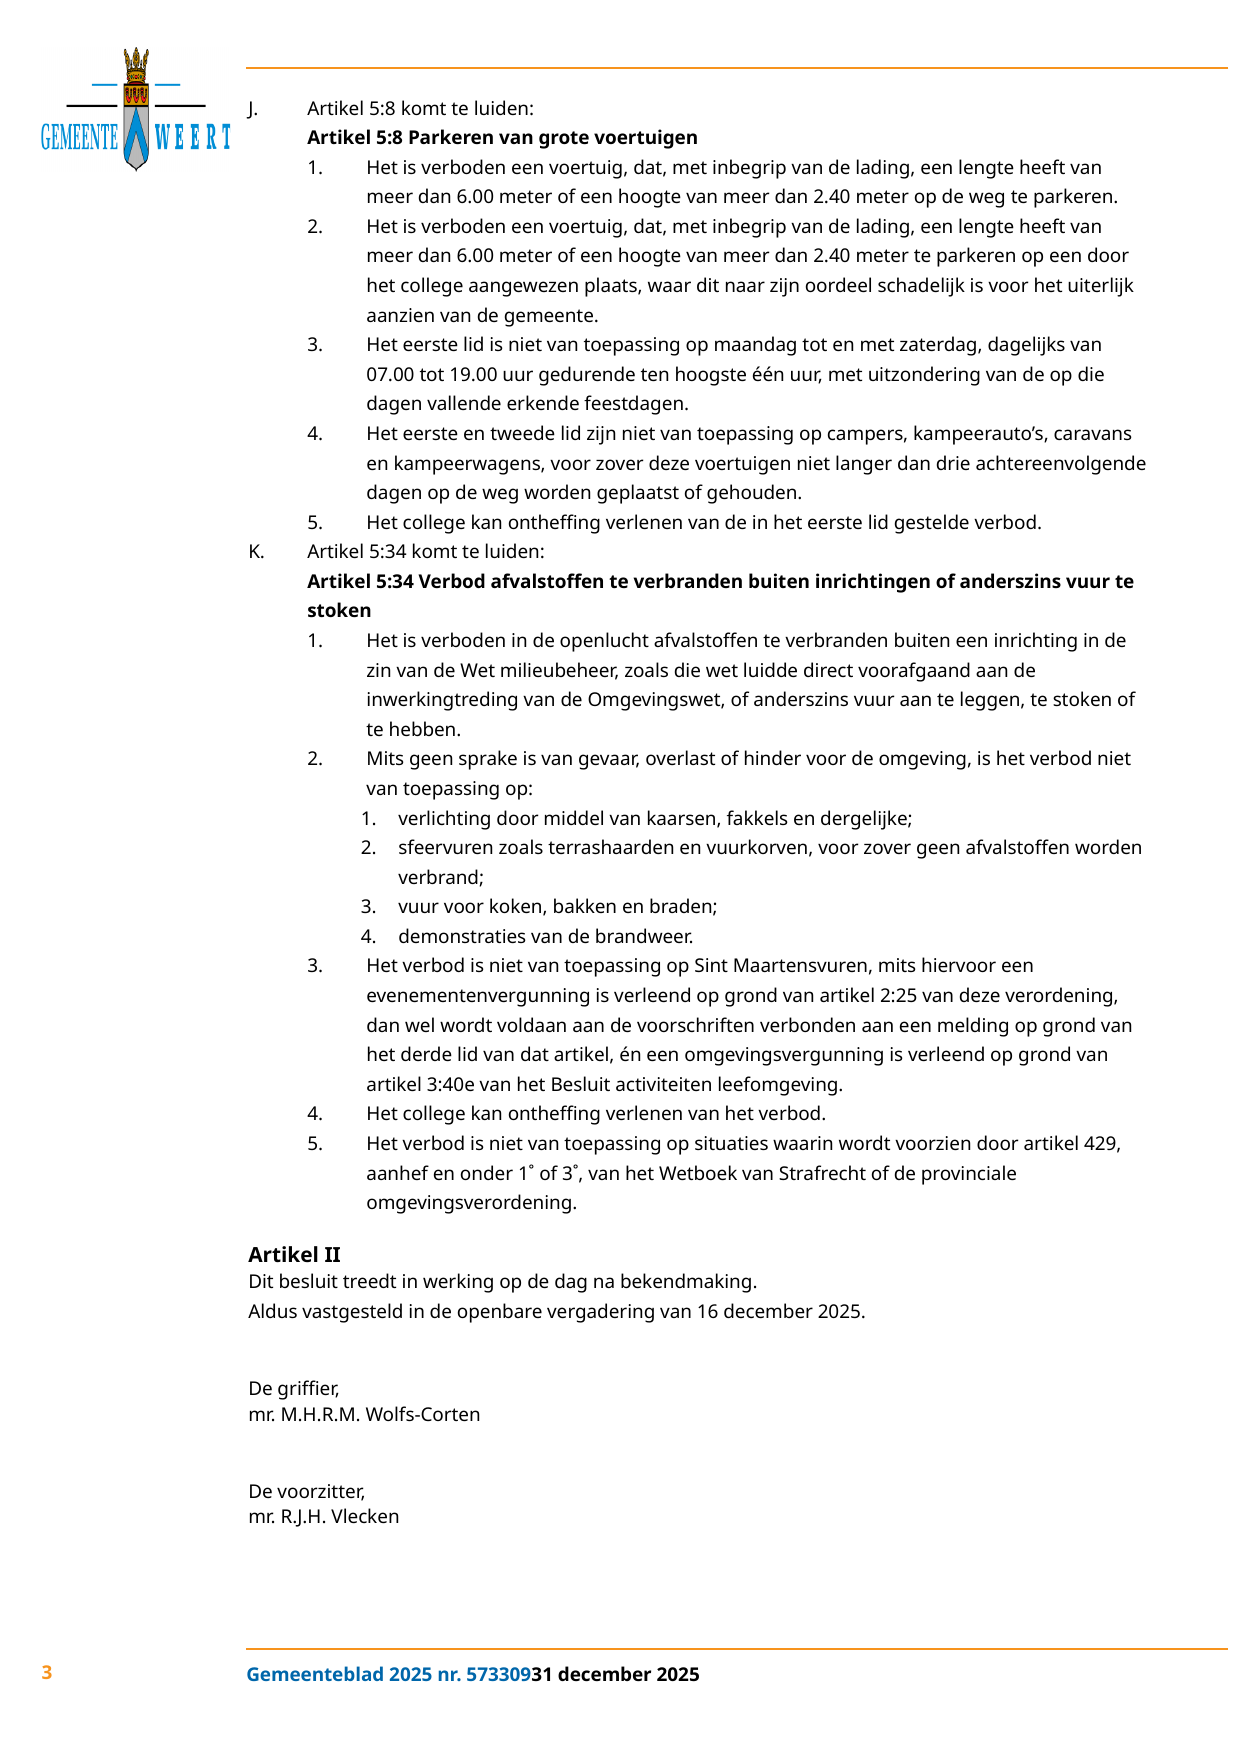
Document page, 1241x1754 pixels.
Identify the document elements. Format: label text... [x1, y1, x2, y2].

text De griffier, [248, 1375, 1152, 1401]
list Het is verboden een voertuig, dat, met inbegrip van de lading, een lengte heeft van meer dan 6.00 meter of een hoogte van meer dan 2.40 meter op de weg te parkeren. [307, 154, 1152, 209]
list Het college kan ontheffing verlenen van het verbod. [307, 1101, 1152, 1126]
list demonstraties van de brandweer. [361, 923, 1152, 949]
list Het verbod is niet van toepassing op situaties waarin wordt voorzien door artikel 429, aanhef en onder 1˚ of 3˚, van het Wetboek van Strafrecht of de provinciale omgevingsverordening. [307, 1130, 1152, 1215]
text De voorzitter, [248, 1478, 1152, 1504]
list Artikel 5:34 komt te luiden: [248, 538, 1152, 564]
text mr. M.H.R.M. Wolfs-Corten [248, 1401, 1152, 1426]
list sfeervuren zoals terrashaarden en vuurkorven, voor zover geen afvalstoffen worden verbrand; [361, 834, 1152, 890]
list Het college kan ontheffing verlenen van de in het eerste lid gestelde verbod. [307, 509, 1152, 535]
list verlichting door middel van kaarsen, fakkels en dergelijke; [361, 805, 1152, 831]
text Aldus vastgesteld in de openbare vergadering van 16 december 2025. [248, 1298, 1152, 1323]
list Het is verboden een voertuig, dat, met inbegrip van de lading, een lengte heeft van meer dan 6.00 meter of een hoogte van meer dan 2.40 meter te parkeren op een door het college aangewezen plaats, waar dit naar zijn oordeel schadelijk is voor het uiterlijk aanzien van de gemeente. [307, 213, 1152, 328]
list Artikel 5:34 Verbod afvalstoffen te verbranden buiten inrichtingen of anderszins vuur te stoken [248, 568, 1152, 623]
text Artikel II [248, 1240, 1152, 1268]
list Het verbod is niet van toepassing op Sint Maartensvuren, mits hiervoor een evenementenvergunning is verleend op grond van artikel 2:25 van deze verordening, dan wel wordt voldaan aan de voorschriften verbonden aan een melding op grond van het derde lid van dat artikel, én een omgevingsvergunning is verleend op grond van artikel 3:40e van het Besluit activiteiten leefomgeving. [307, 953, 1152, 1097]
list vuur voor koken, bakken en braden; [361, 893, 1152, 919]
list Artikel 5:8 Parkeren van grote voertuigen [248, 124, 1152, 150]
list Artikel 5:8 komt te luiden: [248, 95, 1152, 121]
text Dit besluit treedt in werking op de dag na bekendmaking. [248, 1268, 1152, 1294]
list Het is verboden in de openlucht afvalstoffen te verbranden buiten een inrichting in de zin van de Wet milieubeheer, zoals die wet luidde direct voorafgaand aan de inwerkingtreding van de Omgevingswet, of anderszins vuur aan te leggen, te stoken of te hebben. [307, 627, 1152, 742]
list Het eerste lid is niet van toepassing op maandag tot en met zaterdag, dagelijks van 07.00 tot 19.00 uur gedurende ten hoogste één uur, met uitzondering van de op die dagen vallende erkende feestdagen. [307, 331, 1152, 416]
list Mits geen sprake is van gevaar, overlast of hinder voor de omgeving, is het verbod niet van toepassing op: [307, 746, 1152, 801]
text mr. R.J.H. Vlecken [248, 1504, 1152, 1529]
list Het eerste en tweede lid zijn niet van toepassing op campers, kampeerauto’s, caravans en kampeerwagens, voor zover deze voertuigen niet langer dan drie achtereenvolgende dagen op de weg worden geplaatst of gehouden. [307, 420, 1152, 505]
picture [41, 47, 231, 172]
